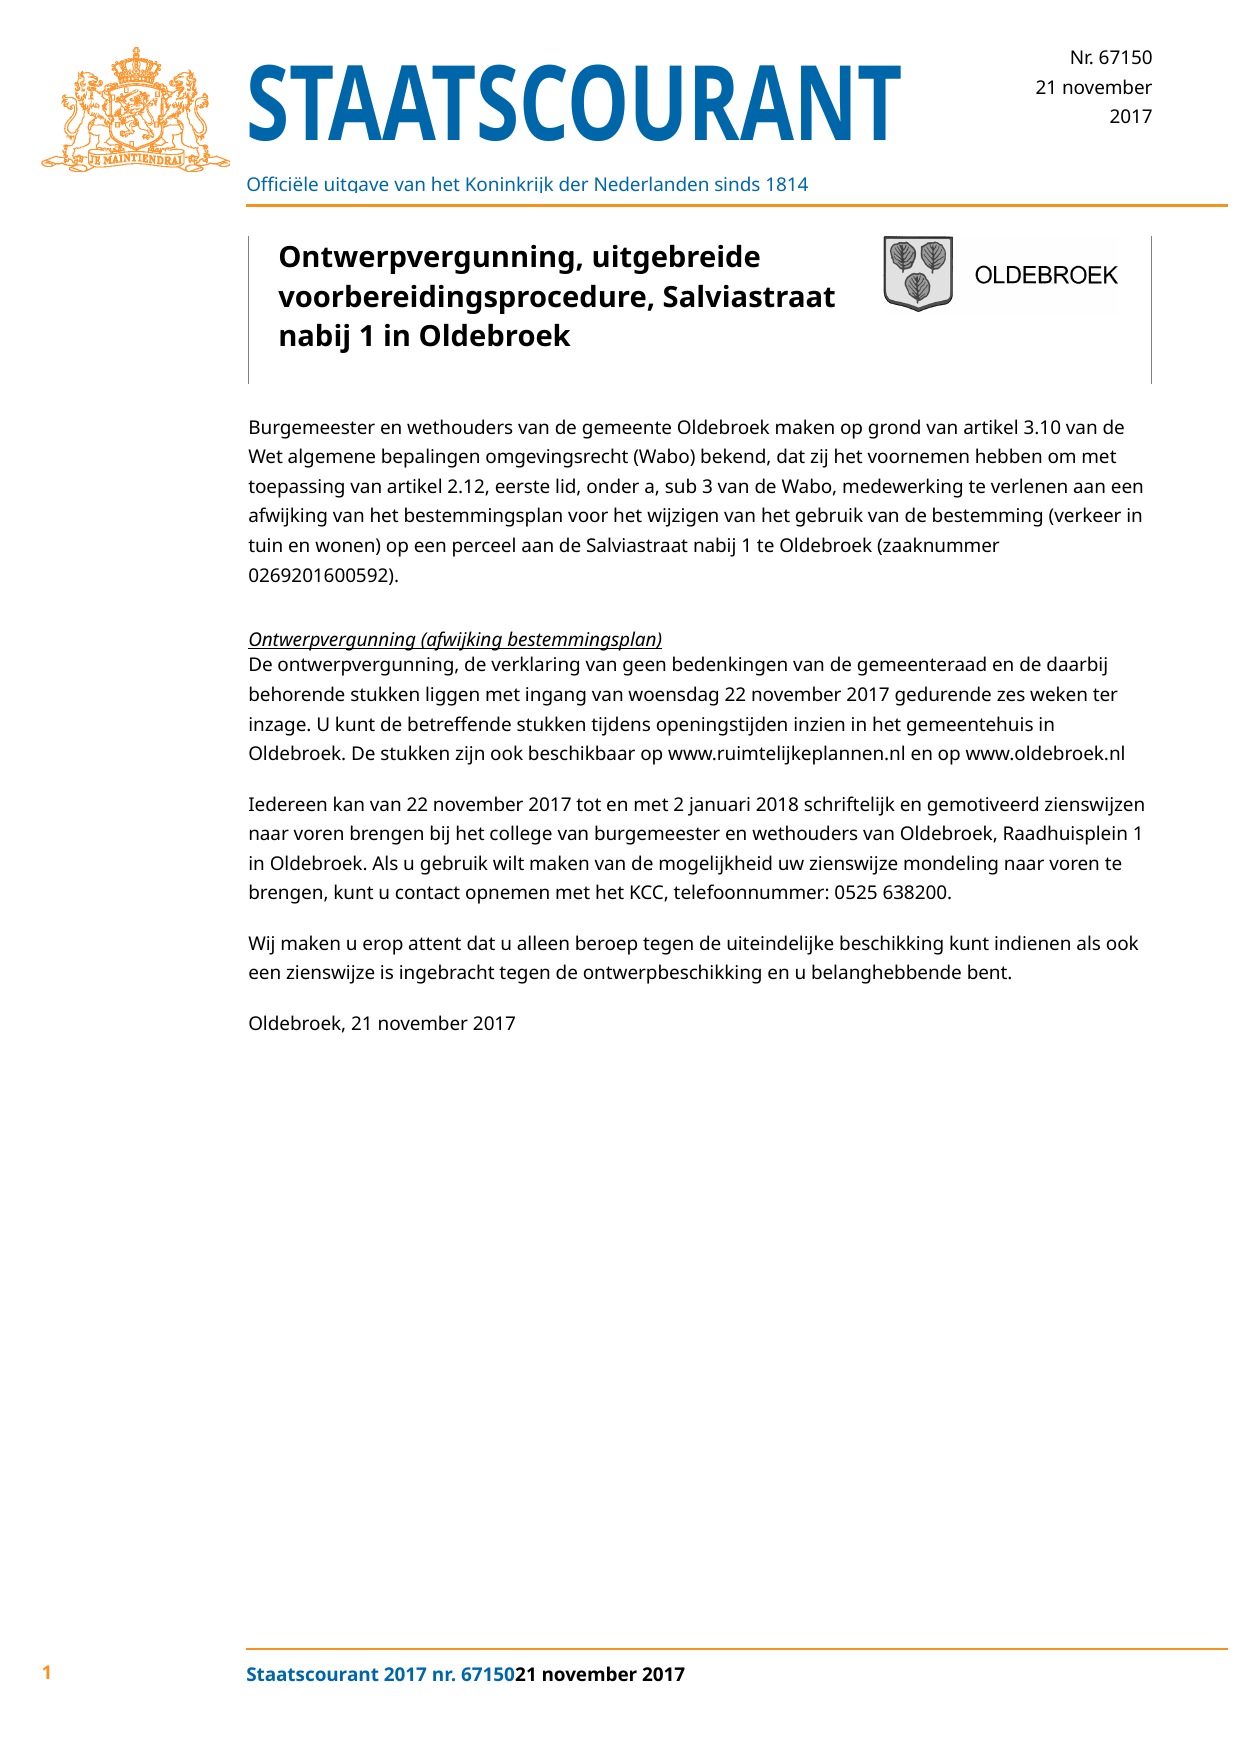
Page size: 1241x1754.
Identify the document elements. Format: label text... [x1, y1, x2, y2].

text De ontwerpvergunning, de verklaring van geen bedenkingen van de gemeenteraad en de daarbij behorende stukken liggen met ingang van woensdag 22 november 2017 gedurende zes weken ter inzage. U kunt de betreffende stukken tijdens openingstijden inzien in het gemeentehuis in Oldebroek. De stukken zijn ook beschikbaar op www.ruimtelijkeplannen.nl en op www.oldebroek.nl [248, 652, 1152, 766]
text Oldebroek, 21 november 2017 [248, 1010, 1152, 1036]
text Iedereen kan van 22 november 2017 tot en met 2 januari 2018 schriftelijk en gemotiveerd zienswijzen naar voren brengen bij het college van burgemeester en wethouders van Oldebroek, Raadhuisplein 1 in Oldebroek. Als u gebruik wilt maken van de mogelijkheid uw zienswijze mondeling naar voren te brengen, kunt u contact opnemen met het KCC, telefoonnummer: 0525 638200. [248, 791, 1152, 905]
text Ontwerpvergunning (afwijking bestemmingsplan) [248, 626, 1152, 652]
table_header [850, 236, 1151, 384]
picture [41, 47, 231, 172]
text Burgemeester en wethouders van de gemeente Oldebroek maken op grond van artikel 3.10 van de Wet algemene bepalingen omgevingsrecht (Wabo) bekend, dat zij het voornemen hebben om met toepassing van artikel 2.12, eerste lid, onder a, sub 3 van de Wabo, medewerking te verlenen aan een afwijking van het bestemmingsplan voor het wijzigen van het gebruik van de bestemming (verkeer in tuin en wonen) op een perceel aan de Salviastraat nabij 1 te Oldebroek (zaaknummer 0269201600592). [248, 414, 1152, 588]
text Wij maken u erop attent dat u alleen beroep tegen de uiteindelijke beschikking kunt indienen als ook een zienswijze is ingebracht tegen de ontwerpbeschikking en u belanghebbende bent. [248, 930, 1152, 985]
picture [882, 236, 1119, 314]
table_header Ontwerpvergunning, uitgebreide voorbereidingsprocedure, Salviastraat nabij 1 in Oldebroek [249, 236, 850, 384]
